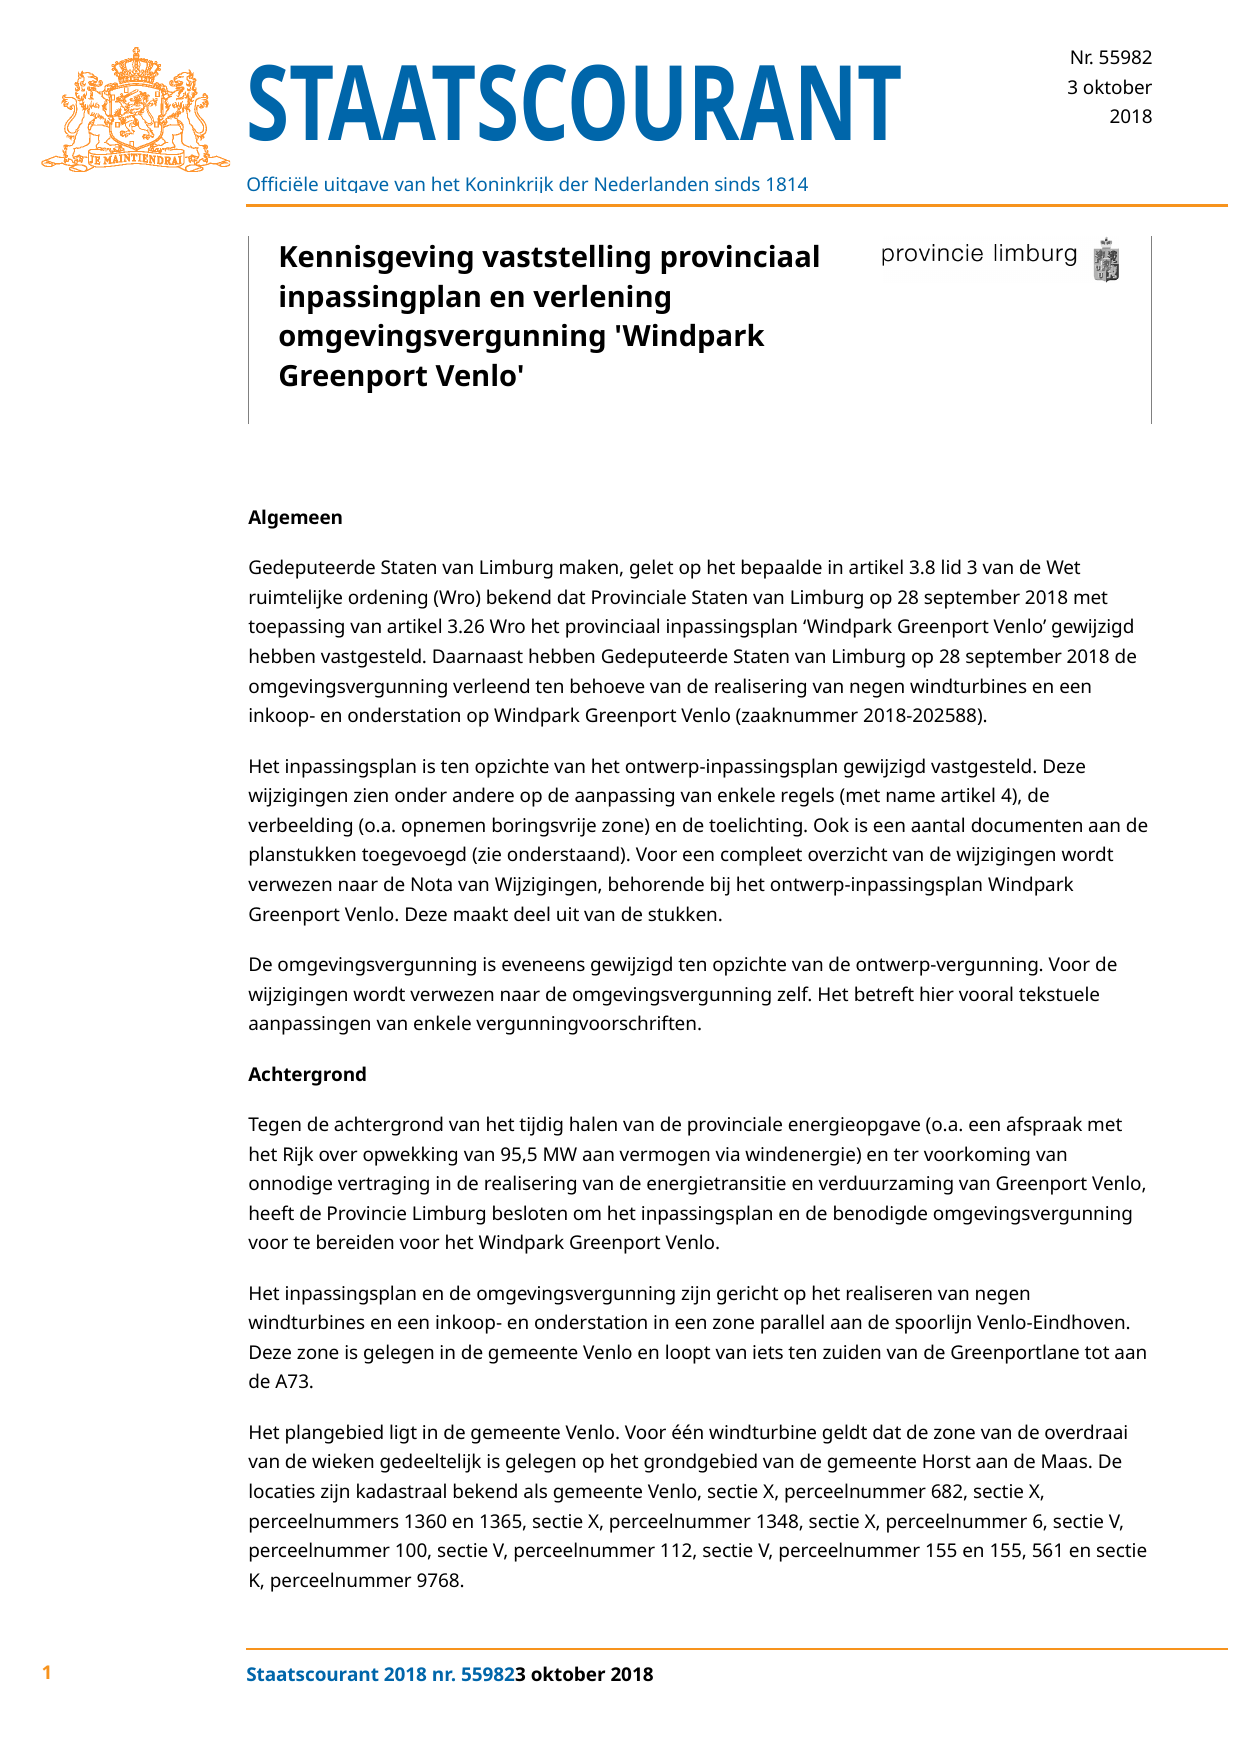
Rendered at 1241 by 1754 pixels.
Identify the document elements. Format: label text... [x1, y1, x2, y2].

text Gedeputeerde Staten van Limburg maken, gelet op het bepaalde in artikel 3.8 lid 3 van de Wet ruimtelijke ordening (Wro) bekend dat Provinciale Staten van Limburg op 28 september 2018 met toepassing van artikel 3.26 Wro het provinciaal inpassingsplan ‘Windpark Greenport Venlo’ gewijzigd hebben vastgesteld. Daarnaast hebben Gedeputeerde Staten van Limburg op 28 september 2018 de omgevingsvergunning verleend ten behoeve van de realisering van negen windturbines en een inkoop- en onderstation op Windpark Greenport Venlo (zaaknummer 2018-202588). [248, 554, 1152, 728]
text De omgevingsvergunning is eveneens gewijzigd ten opzichte van de ontwerp-vergunning. Voor de wijzigingen wordt verwezen naar de omgevingsvergunning zelf. Het betreft hier vooral tekstuele aanpassingen van enkele vergunningvoorschriften. [248, 951, 1152, 1036]
table_header Kennisgeving vaststelling provinciaal inpassingplan en verlening omgevingsvergunning 'Windpark Greenport Venlo' [249, 236, 850, 424]
text Het inpassingsplan en de omgevingsvergunning zijn gericht op het realiseren van negen windturbines en een inkoop- en onderstation in een zone parallel aan de spoorlijn Venlo-Eindhoven. Deze zone is gelegen in de gemeente Venlo en loopt van iets ten zuiden van de Greenportlane tot aan de A73. [248, 1280, 1152, 1394]
text Het inpassingsplan is ten opzichte van het ontwerp-inpassingsplan gewijzigd vastgesteld. Deze wijzigingen zien onder andere op de aanpassing van enkele regels (met name artikel 4), de verbeelding (o.a. opnemen boringsvrije zone) en de toelichting. Ook is een aantal documenten aan de planstukken toegevoegd (zie onderstaand). Voor een compleet overzicht van de wijzigingen wordt verwezen naar de Nota van Wijzigingen, behorende bij het ontwerp-inpassingsplan Windpark Greenport Venlo. Deze maakt deel uit van de stukken. [248, 753, 1152, 926]
table_header [850, 236, 1151, 424]
text Tegen de achtergrond van het tijdig halen van de provinciale energieopgave (o.a. een afspraak met het Rijk over opwekking van 95,5 MW aan vermogen via windenergie) en ter voorkoming van onnodige vertraging in de realisering van de energietransitie en verduurzaming van Greenport Venlo, heeft de Provincie Limburg besloten om het inpassingsplan en de benodigde omgevingsvergunning voor te bereiden voor het Windpark Greenport Venlo. [248, 1111, 1152, 1255]
text Het plangebied ligt in de gemeente Venlo. Voor één windturbine geldt dat de zone van de overdraai van de wieken gedeeltelijk is gelegen op het grondgebied van de gemeente Horst aan de Maas. De locaties zijn kadastraal bekend als gemeente Venlo, sectie X, perceelnummer 682, sectie X, perceelnummers 1360 en 1365, sectie X, perceelnummer 1348, sectie X, perceelnummer 6, sectie V, perceelnummer 100, sectie V, perceelnummer 112, sectie V, perceelnummer 155 en 155, 561 en sectie K, perceelnummer 9768. [248, 1419, 1152, 1593]
text Algemeen [248, 504, 1152, 530]
text Achtergrond [248, 1061, 1152, 1086]
picture [882, 236, 1119, 283]
picture [41, 47, 231, 172]
